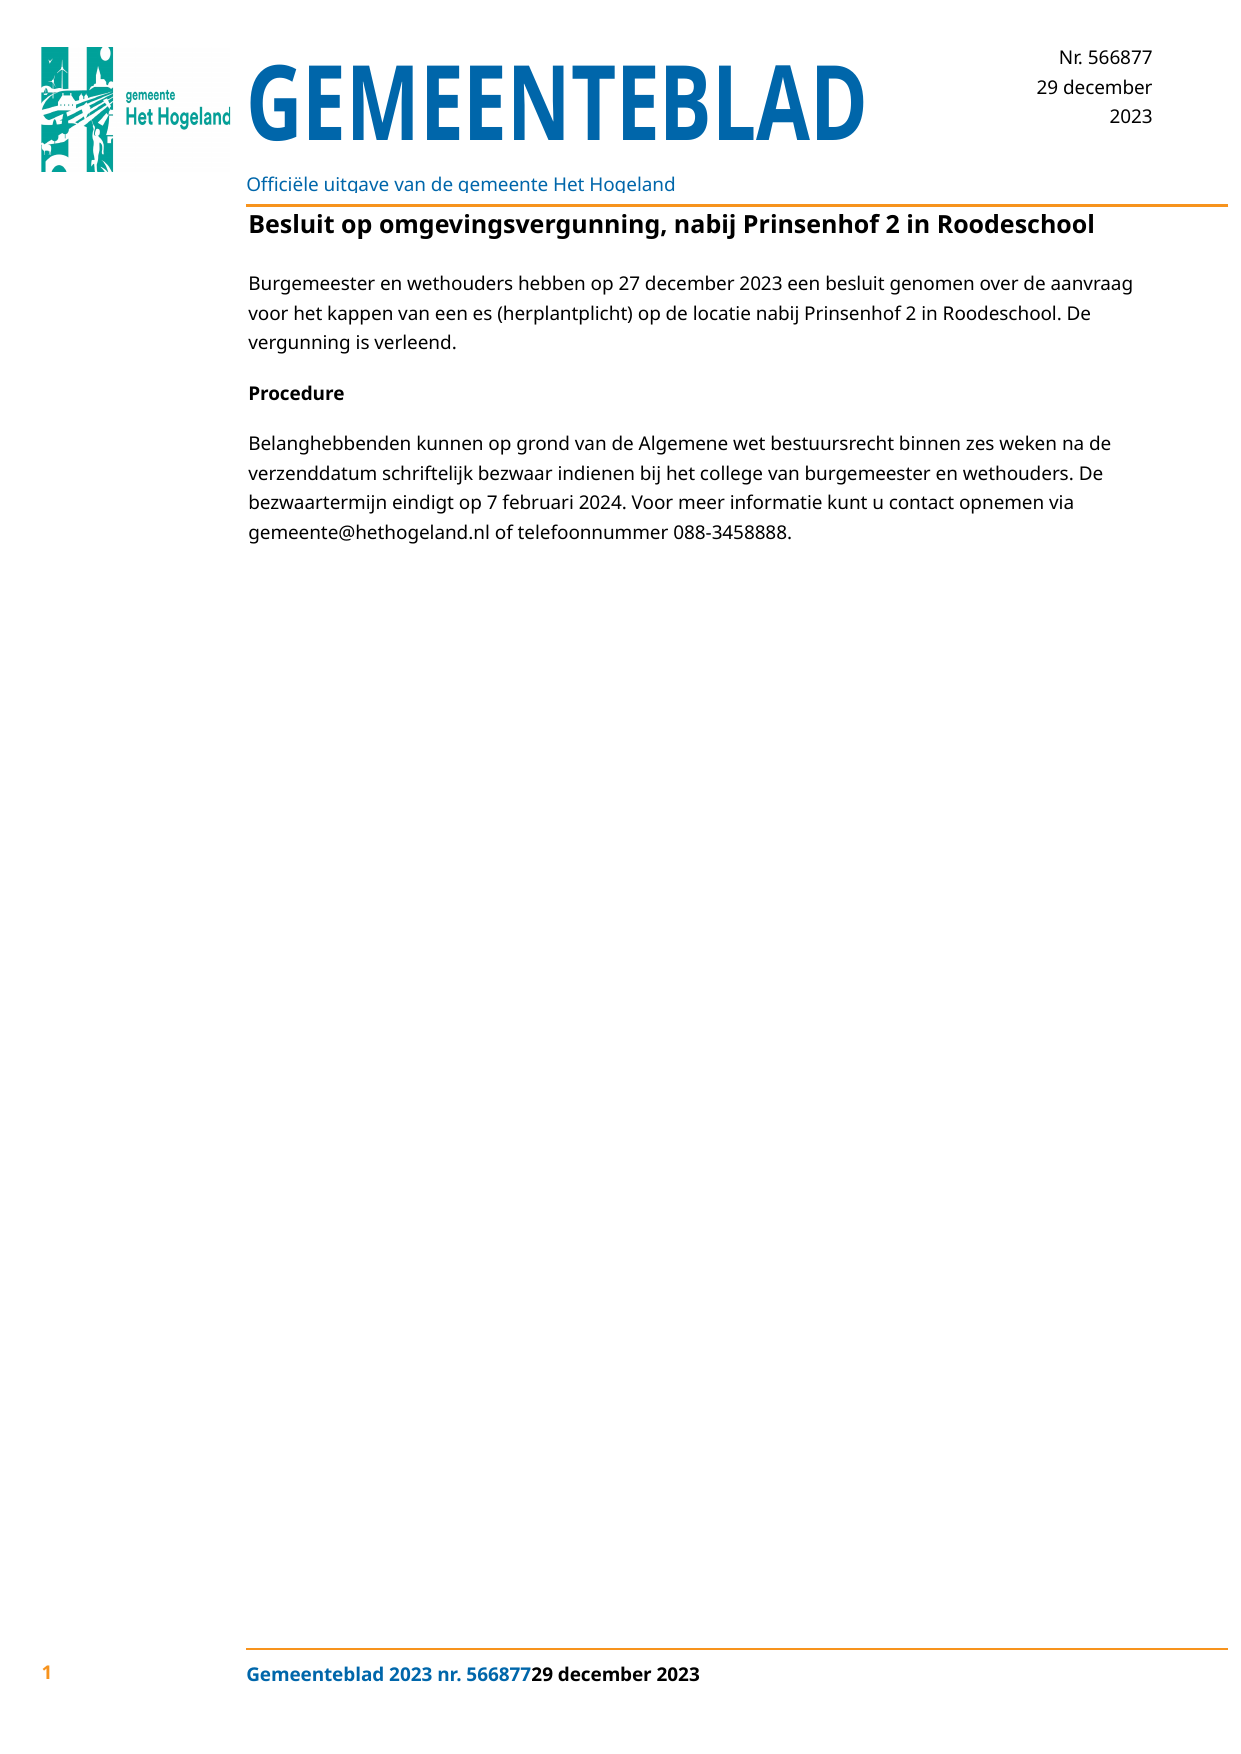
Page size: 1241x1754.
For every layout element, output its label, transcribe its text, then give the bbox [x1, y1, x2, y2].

picture [41, 47, 231, 172]
text Procedure [248, 380, 1152, 406]
text Besluit op omgevingsvergunning, nabij Prinsenhof 2 in Roodeschool [248, 207, 1152, 241]
text Belanghebbenden kunnen op grond van de Algemene wet bestuursrecht binnen zes weken na de verzenddatum schriftelijk bezwaar indienen bij het college van burgemeester en wethouders. De bezwaartermijn eindigt op 7 februari 2024. Voor meer informatie kunt u contact opnemen via gemeente@hethogeland.nl of telefoonnummer 088-3458888. [248, 430, 1152, 545]
text Burgemeester en wethouders hebben op 27 december 2023 een besluit genomen over de aanvraag voor het kappen van een es (herplantplicht) op de locatie nabij Prinsenhof 2 in Roodeschool. De vergunning is verleend. [248, 270, 1152, 355]
